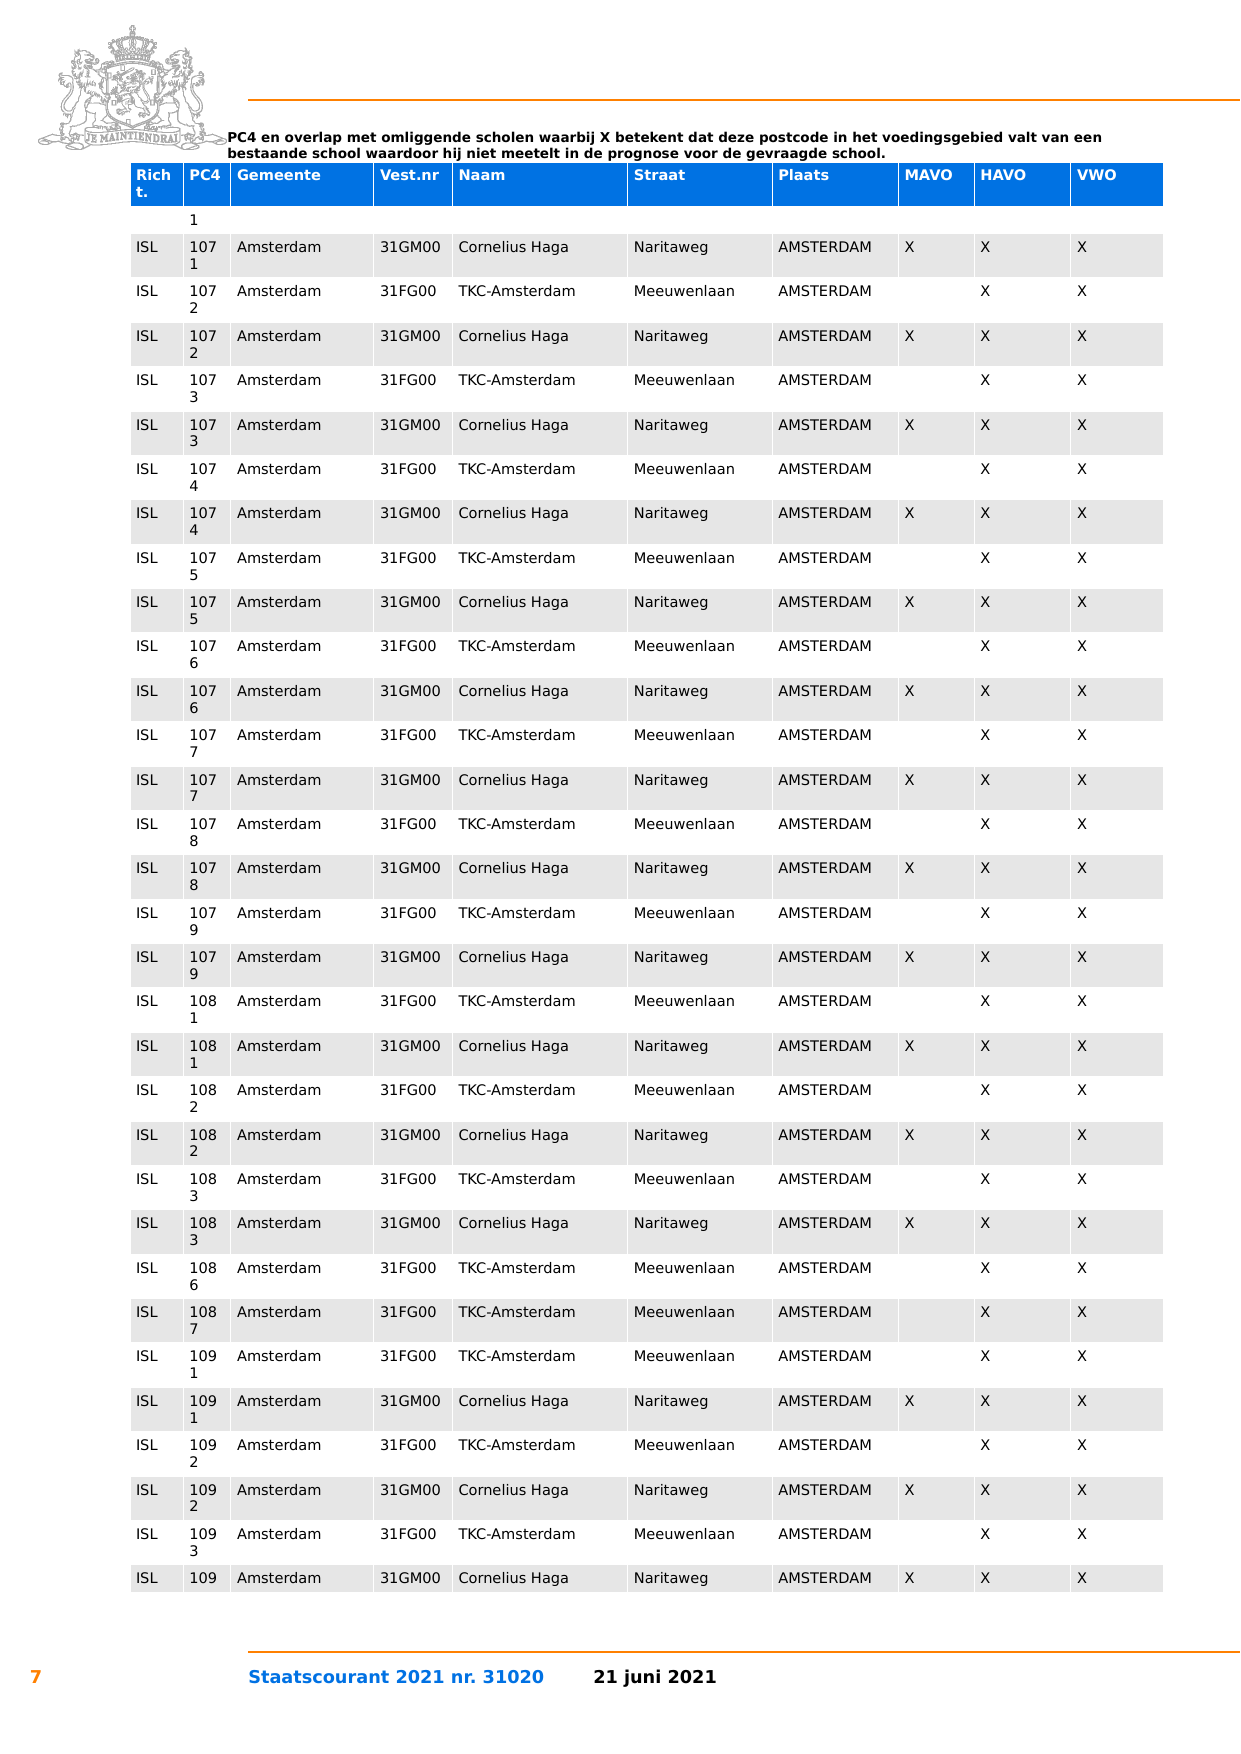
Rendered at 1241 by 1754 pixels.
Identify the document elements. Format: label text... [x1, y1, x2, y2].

table_cell AMSTERDAM [773, 634, 898, 677]
table_cell Cornelius Haga [453, 1210, 627, 1254]
table_cell X [975, 279, 1070, 322]
table_cell 31FG00 [374, 722, 452, 766]
table_cell Naam [453, 163, 627, 206]
table_cell Naritaweg [628, 1122, 772, 1165]
table_cell AMSTERDAM [773, 279, 898, 322]
table_cell 31FG00 [374, 1344, 452, 1387]
table_cell 1073 [184, 367, 230, 411]
table_cell AMSTERDAM [773, 500, 898, 544]
table_cell X [1071, 855, 1163, 899]
table_cell AMSTERDAM [773, 1166, 898, 1209]
table_cell Amsterdam [231, 412, 373, 455]
table_cell Cornelius Haga [453, 1033, 627, 1076]
table_cell AMSTERDAM [773, 367, 898, 411]
table_cell X [899, 589, 974, 632]
table_cell 31GM00 [374, 412, 452, 455]
table_cell Meeuwenlaan [628, 456, 772, 499]
table_cell Cornelius Haga [453, 855, 627, 899]
table_cell ISL [131, 767, 183, 810]
table_cell 31FG00 [374, 900, 452, 943]
table_cell ISL [131, 678, 183, 721]
table_cell ISL [131, 234, 183, 277]
table_cell X [975, 500, 1070, 544]
table_cell [899, 722, 974, 766]
table_cell ISL [131, 279, 183, 322]
table_cell AMSTERDAM [773, 767, 898, 810]
table_cell AMSTERDAM [773, 811, 898, 854]
table_cell X [1071, 944, 1163, 987]
table_cell X [975, 589, 1070, 632]
table_cell Meeuwenlaan [628, 279, 772, 322]
table_cell TKC-Amsterdam [453, 1344, 627, 1387]
table_cell TKC-Amsterdam [453, 989, 627, 1032]
table_cell ISL [131, 545, 183, 588]
table_cell X [899, 1122, 974, 1165]
table_cell [131, 207, 183, 233]
table_cell 1091 [184, 1388, 230, 1431]
table_cell 31GM00 [374, 1477, 452, 1520]
table_cell TKC-Amsterdam [453, 1432, 627, 1476]
table_cell TKC-Amsterdam [453, 1166, 627, 1209]
table_cell Amsterdam [231, 1565, 373, 1592]
table_cell 1074 [184, 500, 230, 544]
table_cell Cornelius Haga [453, 1388, 627, 1431]
table_cell X [975, 1210, 1070, 1254]
table_cell X [975, 944, 1070, 987]
table_cell 1071 [184, 234, 230, 277]
table_cell [975, 207, 1070, 233]
table_cell ISL [131, 367, 183, 411]
table_cell X [1071, 456, 1163, 499]
table_cell X [975, 811, 1070, 854]
table_cell ISL [131, 722, 183, 766]
table_cell [899, 1432, 974, 1476]
table_cell TKC-Amsterdam [453, 811, 627, 854]
table_cell 1092 [184, 1477, 230, 1520]
table_cell [899, 207, 974, 233]
table_cell Naritaweg [628, 412, 772, 455]
table_cell Cornelius Haga [453, 767, 627, 810]
table_cell Plaats [773, 163, 898, 206]
table_cell Amsterdam [231, 1477, 373, 1520]
table_cell X [1071, 500, 1163, 544]
table_cell 31FG00 [374, 1521, 452, 1564]
table_cell Cornelius Haga [453, 412, 627, 455]
table_cell Amsterdam [231, 989, 373, 1032]
table_cell TKC-Amsterdam [453, 1521, 627, 1564]
table_cell 1073 [184, 412, 230, 455]
table_cell TKC-Amsterdam [453, 367, 627, 411]
table_cell X [899, 944, 974, 987]
table_cell 1074 [184, 456, 230, 499]
table_cell 31FG00 [374, 1299, 452, 1342]
table_cell [231, 207, 373, 233]
table_cell Amsterdam [231, 1344, 373, 1387]
table_cell TKC-Amsterdam [453, 1255, 627, 1298]
table_cell AMSTERDAM [773, 1122, 898, 1165]
table_cell X [1071, 1122, 1163, 1165]
table_cell AMSTERDAM [773, 1344, 898, 1387]
table_cell 1081 [184, 989, 230, 1032]
table_cell X [1071, 234, 1163, 277]
table_cell ISL [131, 1477, 183, 1520]
table_cell Amsterdam [231, 1521, 373, 1564]
table_cell 31GM00 [374, 767, 452, 810]
table_cell [899, 1521, 974, 1564]
table_cell Vest.nr [374, 163, 452, 206]
table_cell X [1071, 678, 1163, 721]
table_cell TKC-Amsterdam [453, 1299, 627, 1342]
table_cell X [975, 1477, 1070, 1520]
table_cell 1082 [184, 1122, 230, 1165]
table_cell AMSTERDAM [773, 1033, 898, 1076]
table_cell AMSTERDAM [773, 900, 898, 943]
table_cell 109 [184, 1565, 230, 1592]
table_cell Meeuwenlaan [628, 634, 772, 677]
table_cell TKC-Amsterdam [453, 722, 627, 766]
table_cell X [975, 323, 1070, 366]
table_cell X [899, 500, 974, 544]
table_cell [773, 207, 898, 233]
picture [38, 25, 227, 150]
table_cell X [975, 1122, 1070, 1165]
table_cell TKC-Amsterdam [453, 1077, 627, 1121]
table_cell 31FG00 [374, 1255, 452, 1298]
table_cell Naritaweg [628, 944, 772, 987]
table_cell 1077 [184, 722, 230, 766]
table_cell AMSTERDAM [773, 944, 898, 987]
table_cell 31GM00 [374, 855, 452, 899]
table_cell Naritaweg [628, 1033, 772, 1076]
table_cell Amsterdam [231, 1122, 373, 1165]
table_cell Meeuwenlaan [628, 722, 772, 766]
table_cell Meeuwenlaan [628, 1166, 772, 1209]
table_cell ISL [131, 1299, 183, 1342]
table_cell X [1071, 1388, 1163, 1431]
table_cell 31FG00 [374, 1077, 452, 1121]
table_cell Cornelius Haga [453, 1122, 627, 1165]
table_cell 1077 [184, 767, 230, 810]
table_cell ISL [131, 855, 183, 899]
table_cell Amsterdam [231, 1033, 373, 1076]
table_cell ISL [131, 1033, 183, 1076]
table_cell X [975, 1033, 1070, 1076]
table_cell Amsterdam [231, 1210, 373, 1254]
table_cell [899, 900, 974, 943]
table_cell VWO [1071, 163, 1163, 206]
table_cell X [1071, 412, 1163, 455]
table_cell ISL [131, 1432, 183, 1476]
table_cell 31FG00 [374, 456, 452, 499]
table_cell Naritaweg [628, 1388, 772, 1431]
table_cell X [975, 634, 1070, 677]
table_cell AMSTERDAM [773, 1477, 898, 1520]
table_cell AMSTERDAM [773, 456, 898, 499]
table_cell 31GM00 [374, 500, 452, 544]
table_cell [628, 207, 772, 233]
table_cell X [899, 767, 974, 810]
table_cell X [975, 1299, 1070, 1342]
table_cell 1082 [184, 1077, 230, 1121]
table_cell X [975, 1344, 1070, 1387]
table_cell AMSTERDAM [773, 589, 898, 632]
table_cell ISL [131, 1388, 183, 1431]
table_cell ISL [131, 323, 183, 366]
table_cell X [975, 722, 1070, 766]
table_cell Amsterdam [231, 722, 373, 766]
table_cell X [975, 1166, 1070, 1209]
table_cell 1 [184, 207, 230, 233]
table_cell AMSTERDAM [773, 545, 898, 588]
table_cell Cornelius Haga [453, 1477, 627, 1520]
table_cell 31FG00 [374, 811, 452, 854]
table_cell X [975, 900, 1070, 943]
table_cell Amsterdam [231, 589, 373, 632]
table_cell HAVO [975, 163, 1070, 206]
table_cell X [899, 678, 974, 721]
table_cell X [899, 855, 974, 899]
table_cell Naritaweg [628, 589, 772, 632]
table_cell ISL [131, 1166, 183, 1209]
table_cell AMSTERDAM [773, 722, 898, 766]
table_cell ISL [131, 900, 183, 943]
table_cell 31GM00 [374, 1565, 452, 1592]
table_cell X [975, 234, 1070, 277]
table_cell Amsterdam [231, 500, 373, 544]
table_cell AMSTERDAM [773, 1255, 898, 1298]
table_cell X [975, 1077, 1070, 1121]
table_cell TKC-Amsterdam [453, 545, 627, 588]
table_cell X [1071, 367, 1163, 411]
table_cell Amsterdam [231, 367, 373, 411]
table_cell X [899, 1033, 974, 1076]
table_cell 31GM00 [374, 1122, 452, 1165]
table_cell Richt. [131, 163, 183, 206]
table_cell X [1071, 1299, 1163, 1342]
table_cell TKC-Amsterdam [453, 900, 627, 943]
table_cell 31GM00 [374, 1388, 452, 1431]
table_cell X [899, 412, 974, 455]
table_cell Amsterdam [231, 234, 373, 277]
table_cell Meeuwenlaan [628, 1521, 772, 1564]
table_cell 31GM00 [374, 234, 452, 277]
table_cell X [1071, 989, 1163, 1032]
table_cell ISL [131, 1521, 183, 1564]
table_cell AMSTERDAM [773, 1388, 898, 1431]
table_cell 1086 [184, 1255, 230, 1298]
table_cell 1081 [184, 1033, 230, 1076]
table_cell X [899, 1565, 974, 1592]
table_cell X [1071, 589, 1163, 632]
table_cell AMSTERDAM [773, 1432, 898, 1476]
table_cell 1083 [184, 1210, 230, 1254]
table_cell Amsterdam [231, 634, 373, 677]
table_cell Naritaweg [628, 855, 772, 899]
table_cell 31GM00 [374, 1210, 452, 1254]
table_cell Amsterdam [231, 1077, 373, 1121]
table_cell 31FG00 [374, 989, 452, 1032]
table_cell X [975, 767, 1070, 810]
table_cell MAVO [899, 163, 974, 206]
table_cell TKC-Amsterdam [453, 634, 627, 677]
table_cell Cornelius Haga [453, 678, 627, 721]
table_cell X [1071, 1255, 1163, 1298]
table_cell 1079 [184, 900, 230, 943]
table_cell ISL [131, 1210, 183, 1254]
table_cell AMSTERDAM [773, 678, 898, 721]
table_cell X [1071, 1565, 1163, 1592]
table_cell X [975, 412, 1070, 455]
table_cell AMSTERDAM [773, 1210, 898, 1254]
table_cell X [1071, 1477, 1163, 1520]
table_cell 1076 [184, 634, 230, 677]
table_cell 1078 [184, 811, 230, 854]
table_cell X [1071, 323, 1163, 366]
table_cell Amsterdam [231, 1299, 373, 1342]
table_cell [899, 1299, 974, 1342]
table_cell 1079 [184, 944, 230, 987]
table_cell Meeuwenlaan [628, 1344, 772, 1387]
table_cell X [975, 1388, 1070, 1431]
table_cell 31FG00 [374, 1166, 452, 1209]
table_cell Meeuwenlaan [628, 811, 772, 854]
table_cell Meeuwenlaan [628, 1432, 772, 1476]
table_cell 1076 [184, 678, 230, 721]
table_cell 1092 [184, 1432, 230, 1476]
table_cell ISL [131, 412, 183, 455]
table_cell X [1071, 1432, 1163, 1476]
table_cell [374, 207, 452, 233]
table_cell X [1071, 811, 1163, 854]
table_cell Amsterdam [231, 678, 373, 721]
table_cell Amsterdam [231, 323, 373, 366]
table_cell ISL [131, 500, 183, 544]
table_cell X [899, 1477, 974, 1520]
table_cell Cornelius Haga [453, 589, 627, 632]
table_cell [1071, 207, 1163, 233]
table_cell X [975, 456, 1070, 499]
table_cell Amsterdam [231, 944, 373, 987]
table_cell Meeuwenlaan [628, 367, 772, 411]
table_cell 31FG00 [374, 545, 452, 588]
table_cell X [975, 678, 1070, 721]
table_cell 31GM00 [374, 1033, 452, 1076]
table_cell 1075 [184, 589, 230, 632]
table_cell [899, 279, 974, 322]
table_cell Meeuwenlaan [628, 545, 772, 588]
table_cell 31GM00 [374, 589, 452, 632]
table_cell X [1071, 545, 1163, 588]
table_cell X [899, 323, 974, 366]
table_cell Cornelius Haga [453, 323, 627, 366]
table_cell 1091 [184, 1344, 230, 1387]
table_cell Meeuwenlaan [628, 1255, 772, 1298]
table_cell PC4 [184, 163, 230, 206]
table_cell Naritaweg [628, 678, 772, 721]
table_cell ISL [131, 1344, 183, 1387]
table_cell X [1071, 1033, 1163, 1076]
table_cell ISL [131, 1255, 183, 1298]
table_cell AMSTERDAM [773, 1521, 898, 1564]
table_cell 1078 [184, 855, 230, 899]
table_cell [899, 456, 974, 499]
table_cell AMSTERDAM [773, 989, 898, 1032]
table_cell Straat [628, 163, 772, 206]
table_cell 1075 [184, 545, 230, 588]
table_cell ISL [131, 456, 183, 499]
table_cell Naritaweg [628, 323, 772, 366]
table_cell ISL [131, 811, 183, 854]
table_cell AMSTERDAM [773, 1077, 898, 1121]
table_cell Meeuwenlaan [628, 1299, 772, 1342]
table_cell Meeuwenlaan [628, 900, 772, 943]
table_cell Naritaweg [628, 1477, 772, 1520]
table_cell X [1071, 767, 1163, 810]
table_cell Amsterdam [231, 545, 373, 588]
table_cell Amsterdam [231, 855, 373, 899]
table_cell X [975, 1521, 1070, 1564]
table_cell [899, 1077, 974, 1121]
table_cell AMSTERDAM [773, 323, 898, 366]
table_cell Amsterdam [231, 1432, 373, 1476]
table_cell [899, 634, 974, 677]
table_cell ISL [131, 589, 183, 632]
table_cell AMSTERDAM [773, 1299, 898, 1342]
table_cell Amsterdam [231, 279, 373, 322]
table_cell ISL [131, 634, 183, 677]
table_cell Meeuwenlaan [628, 1077, 772, 1121]
table_cell Amsterdam [231, 1166, 373, 1209]
table_cell [899, 367, 974, 411]
table_cell AMSTERDAM [773, 855, 898, 899]
table_cell Amsterdam [231, 1388, 373, 1431]
table_cell 1083 [184, 1166, 230, 1209]
table_cell Amsterdam [231, 456, 373, 499]
table_cell Amsterdam [231, 811, 373, 854]
table_cell X [1071, 1077, 1163, 1121]
table_cell AMSTERDAM [773, 234, 898, 277]
table_cell [899, 1166, 974, 1209]
table_cell X [1071, 900, 1163, 943]
table_cell ISL [131, 1122, 183, 1165]
table_cell TKC-Amsterdam [453, 279, 627, 322]
table_cell 31FG00 [374, 1432, 452, 1476]
table_cell Naritaweg [628, 500, 772, 544]
table_cell Gemeente [231, 163, 373, 206]
table_cell 1072 [184, 279, 230, 322]
table_cell X [899, 1388, 974, 1431]
table_cell [899, 811, 974, 854]
table_cell ISL [131, 1077, 183, 1121]
table_cell X [1071, 1521, 1163, 1564]
table_cell 31FG00 [374, 367, 452, 411]
table_cell Cornelius Haga [453, 234, 627, 277]
table_cell Cornelius Haga [453, 500, 627, 544]
table_cell Naritaweg [628, 767, 772, 810]
table_cell Naritaweg [628, 1210, 772, 1254]
table_cell X [975, 545, 1070, 588]
table_cell X [1071, 1344, 1163, 1387]
table_cell ISL [131, 1565, 183, 1592]
table_cell X [1071, 722, 1163, 766]
table_cell Naritaweg [628, 234, 772, 277]
table_cell X [975, 1255, 1070, 1298]
table_cell X [899, 234, 974, 277]
table_cell Meeuwenlaan [628, 989, 772, 1032]
table_cell X [975, 1565, 1070, 1592]
table_cell ISL [131, 944, 183, 987]
table_cell AMSTERDAM [773, 1565, 898, 1592]
table_header PC4 en overlap met omliggende scholen waarbij X betekent dat deze postcode in het voedingsgebied valt van een bestaande school waardoor hij niet meetelt in de prognose voor de gevraagde school. [130, 130, 1163, 161]
table_cell X [1071, 1166, 1163, 1209]
table_cell [899, 1344, 974, 1387]
table_cell [899, 1255, 974, 1298]
table_cell Amsterdam [231, 900, 373, 943]
table_cell 31GM00 [374, 323, 452, 366]
table_cell AMSTERDAM [773, 412, 898, 455]
table_cell X [975, 1432, 1070, 1476]
table_cell [899, 545, 974, 588]
table_cell X [975, 989, 1070, 1032]
table_cell 31FG00 [374, 634, 452, 677]
table_cell 31GM00 [374, 678, 452, 721]
table_cell 1087 [184, 1299, 230, 1342]
table_cell TKC-Amsterdam [453, 456, 627, 499]
table_cell 31FG00 [374, 279, 452, 322]
table_cell X [1071, 279, 1163, 322]
table_cell 31GM00 [374, 944, 452, 987]
table_cell 1093 [184, 1521, 230, 1564]
table_cell [453, 207, 627, 233]
table_cell Cornelius Haga [453, 1565, 627, 1592]
table_cell Naritaweg [628, 1565, 772, 1592]
table_cell Cornelius Haga [453, 944, 627, 987]
table_cell X [899, 1210, 974, 1254]
table_cell 1072 [184, 323, 230, 366]
table_cell ISL [131, 989, 183, 1032]
table_cell X [1071, 1210, 1163, 1254]
table_cell Amsterdam [231, 767, 373, 810]
table_cell [899, 989, 974, 1032]
table_cell X [975, 855, 1070, 899]
table_cell X [1071, 634, 1163, 677]
table_cell X [975, 367, 1070, 411]
table_cell Amsterdam [231, 1255, 373, 1298]
